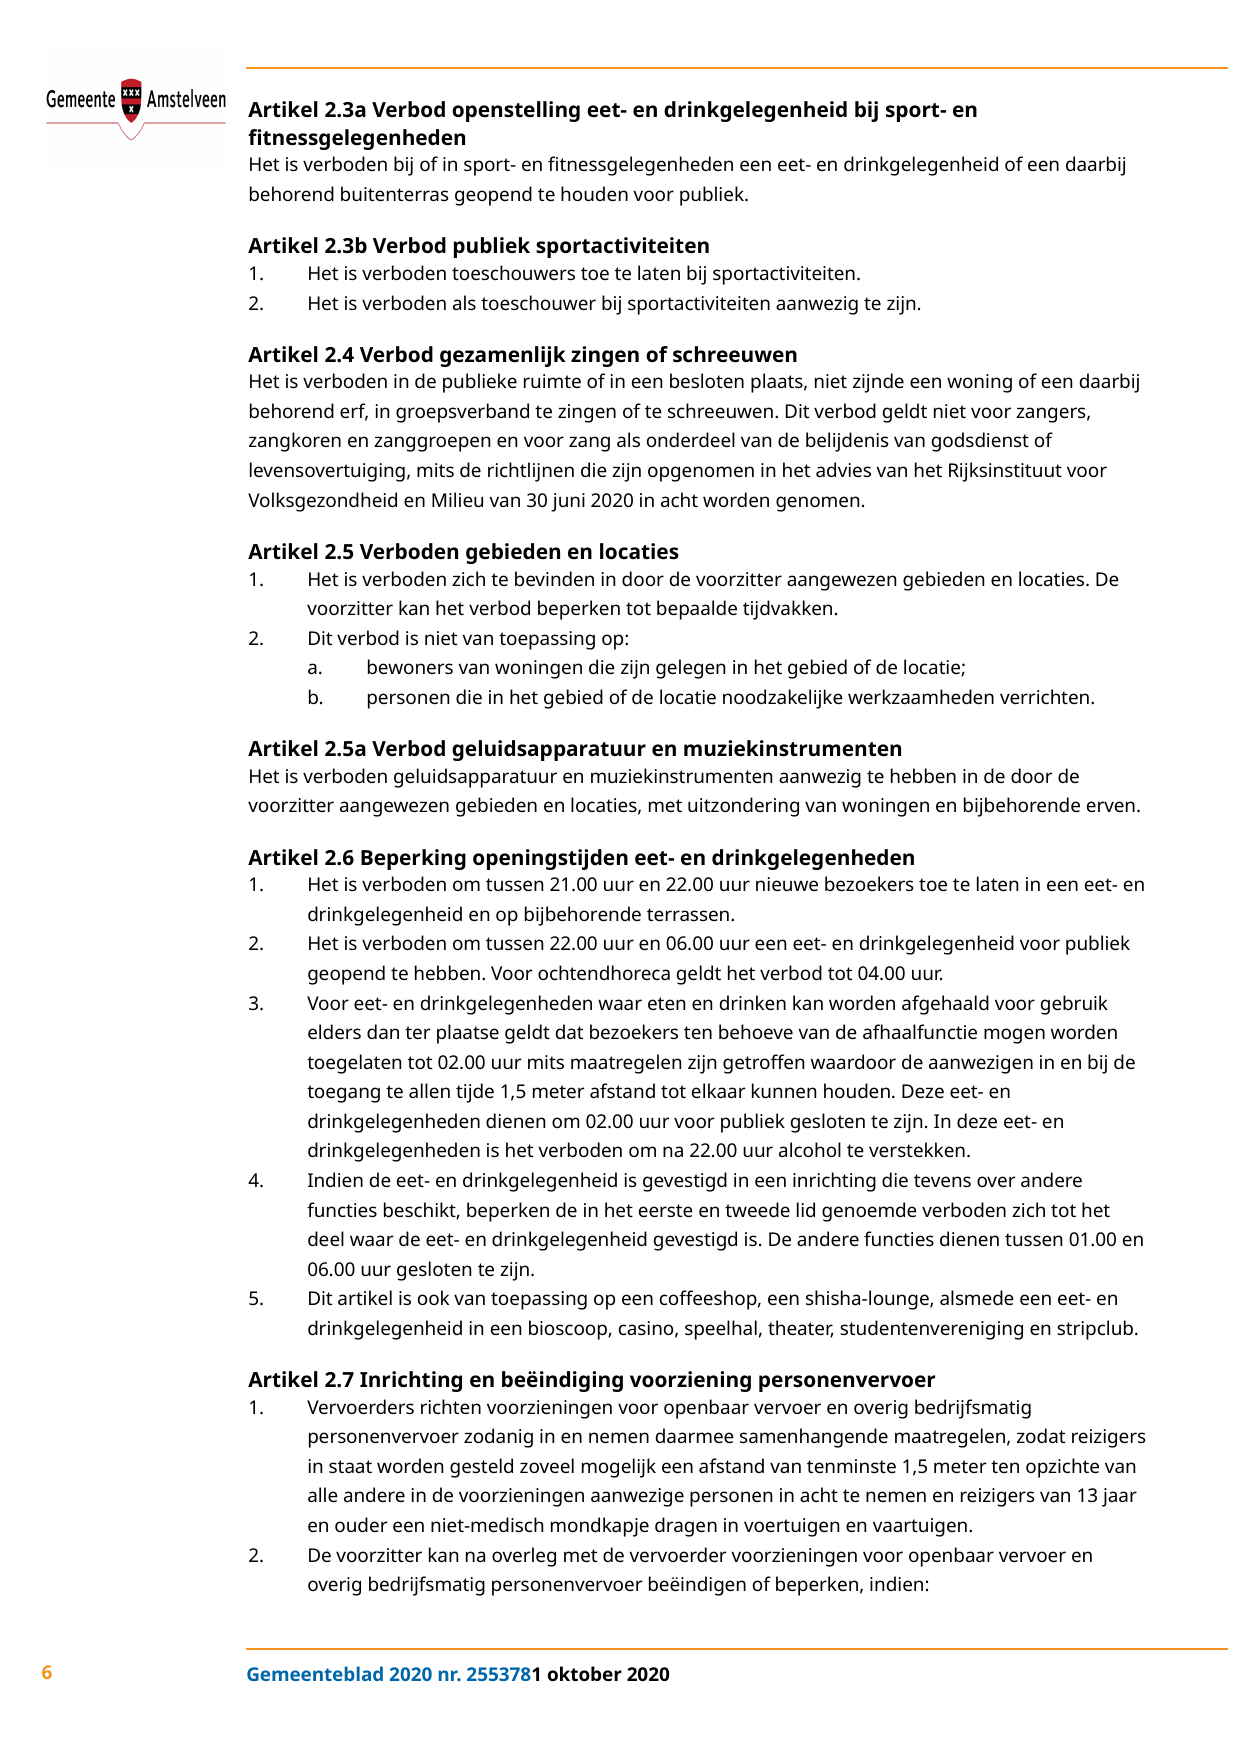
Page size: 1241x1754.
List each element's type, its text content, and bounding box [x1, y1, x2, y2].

text Artikel 2.7 Inrichting en beëindiging voorziening personenvervoer [248, 1366, 1152, 1394]
list Dit verbod is niet van toepassing op: [248, 625, 1152, 651]
text Het is verboden in de publieke ruimte of in een besloten plaats, niet zijnde een woning of een daarbij behorend erf, in groepsverband te zingen of te schreeuwen. Dit verbod geldt niet voor zangers, zangkoren en zanggroepen en voor zang als onderdeel van de belijdenis van godsdienst of levensovertuiging, mits de richtlijnen die zijn opgenomen in het advies van het Rijksinstituut voor Volksgezondheid en Milieu van 30 juni 2020 in acht worden genomen. [248, 368, 1152, 513]
list Indien de eet- en drinkgelegenheid is gevestigd in een inrichting die tevens over andere functies beschikt, beperken de in het eerste en tweede lid genoemde verboden zich tot het deel waar de eet- en drinkgelegenheid gevestigd is. De andere functies dienen tussen 01.00 en 06.00 uur gesloten te zijn. [248, 1167, 1152, 1282]
list Het is verboden zich te bevinden in door de voorzitter aangewezen gebieden en locaties. De voorzitter kan het verbod beperken tot bepaalde tijdvakken. [248, 566, 1152, 621]
list Dit artikel is ook van toepassing op een coffeeshop, een shisha-lounge, alsmede een eet- en drinkgelegenheid in een bioscoop, casino, speelhal, theater, studentenvereniging en stripclub. [248, 1286, 1152, 1341]
list Het is verboden om tussen 22.00 uur en 06.00 uur een eet- en drinkgelegenheid voor publiek geopend te hebben. Voor ochtendhoreca geldt het verbod tot 04.00 uur. [248, 931, 1152, 986]
text Artikel 2.4 Verbod gezamenlijk zingen of schreeuwen [248, 340, 1152, 368]
list Het is verboden toeschouwers toe te laten bij sportactiviteiten. [248, 260, 1152, 286]
text Het is verboden bij of in sport- en fitnessgelegenheden een eet- en drinkgelegenheid of een daarbij behorend buitenterras geopend te houden voor publiek. [248, 152, 1152, 207]
text Artikel 2.5 Verboden gebieden en locaties [248, 537, 1152, 566]
list Voor eet- en drinkgelegenheden waar eten en drinken kan worden afgehaald voor gebruik elders dan ter plaatse geldt dat bezoekers ten behoeve van de afhaalfunctie mogen worden toegelaten tot 02.00 uur mits maatregelen zijn getroffen waardoor de aanwezigen in en bij de toegang te allen tijde 1,5 meter afstand tot elkaar kunnen houden. Deze eet- en drinkgelegenheden dienen om 02.00 uur voor publiek gesloten te zijn. In deze eet- en drinkgelegenheden is het verboden om na 22.00 uur alcohol te verstekken. [248, 990, 1152, 1163]
text Artikel 2.5a Verbod geluidsapparatuur en muziekinstrumenten [248, 734, 1152, 763]
list personen die in het gebied of de locatie noodzakelijke werkzaamheden verrichten. [307, 684, 1152, 710]
list Het is verboden als toeschouwer bij sportactiviteiten aanwezig te zijn. [248, 290, 1152, 315]
text Artikel 2.3a Verbod openstelling eet- en drinkgelegenheid bij sport- en fitnessgelegenheden [248, 95, 1152, 152]
text Artikel 2.6 Beperking openingstijden eet- en drinkgelegenheden [248, 843, 1152, 871]
list Het is verboden om tussen 21.00 uur en 22.00 uur nieuwe bezoekers toe te laten in een eet- en drinkgelegenheid en op bijbehorende terrassen. [248, 871, 1152, 927]
picture [41, 47, 231, 172]
text Het is verboden geluidsapparatuur en muziekinstrumenten aanwezig te hebben in de door de voorzitter aangewezen gebieden en locaties, met uitzondering van woningen en bijbehorende erven. [248, 763, 1152, 818]
list De voorzitter kan na overleg met de vervoerder voorzieningen voor openbaar vervoer en overig bedrijfsmatig personenvervoer beëindigen of beperken, indien: [248, 1542, 1152, 1597]
list bewoners van woningen die zijn gelegen in het gebied of de locatie; [307, 654, 1152, 680]
text Artikel 2.3b Verbod publiek sportactiviteiten [248, 232, 1152, 260]
list Vervoerders richten voorzieningen voor openbaar vervoer en overig bedrijfsmatig personenvervoer zodanig in en nemen daarmee samenhangende maatregelen, zodat reizigers in staat worden gesteld zoveel mogelijk een afstand van tenminste 1,5 meter ten opzichte van alle andere in de voorzieningen aanwezige personen in acht te nemen en reizigers van 13 jaar en ouder een niet-medisch mondkapje dragen in voertuigen en vaartuigen. [248, 1394, 1152, 1538]
